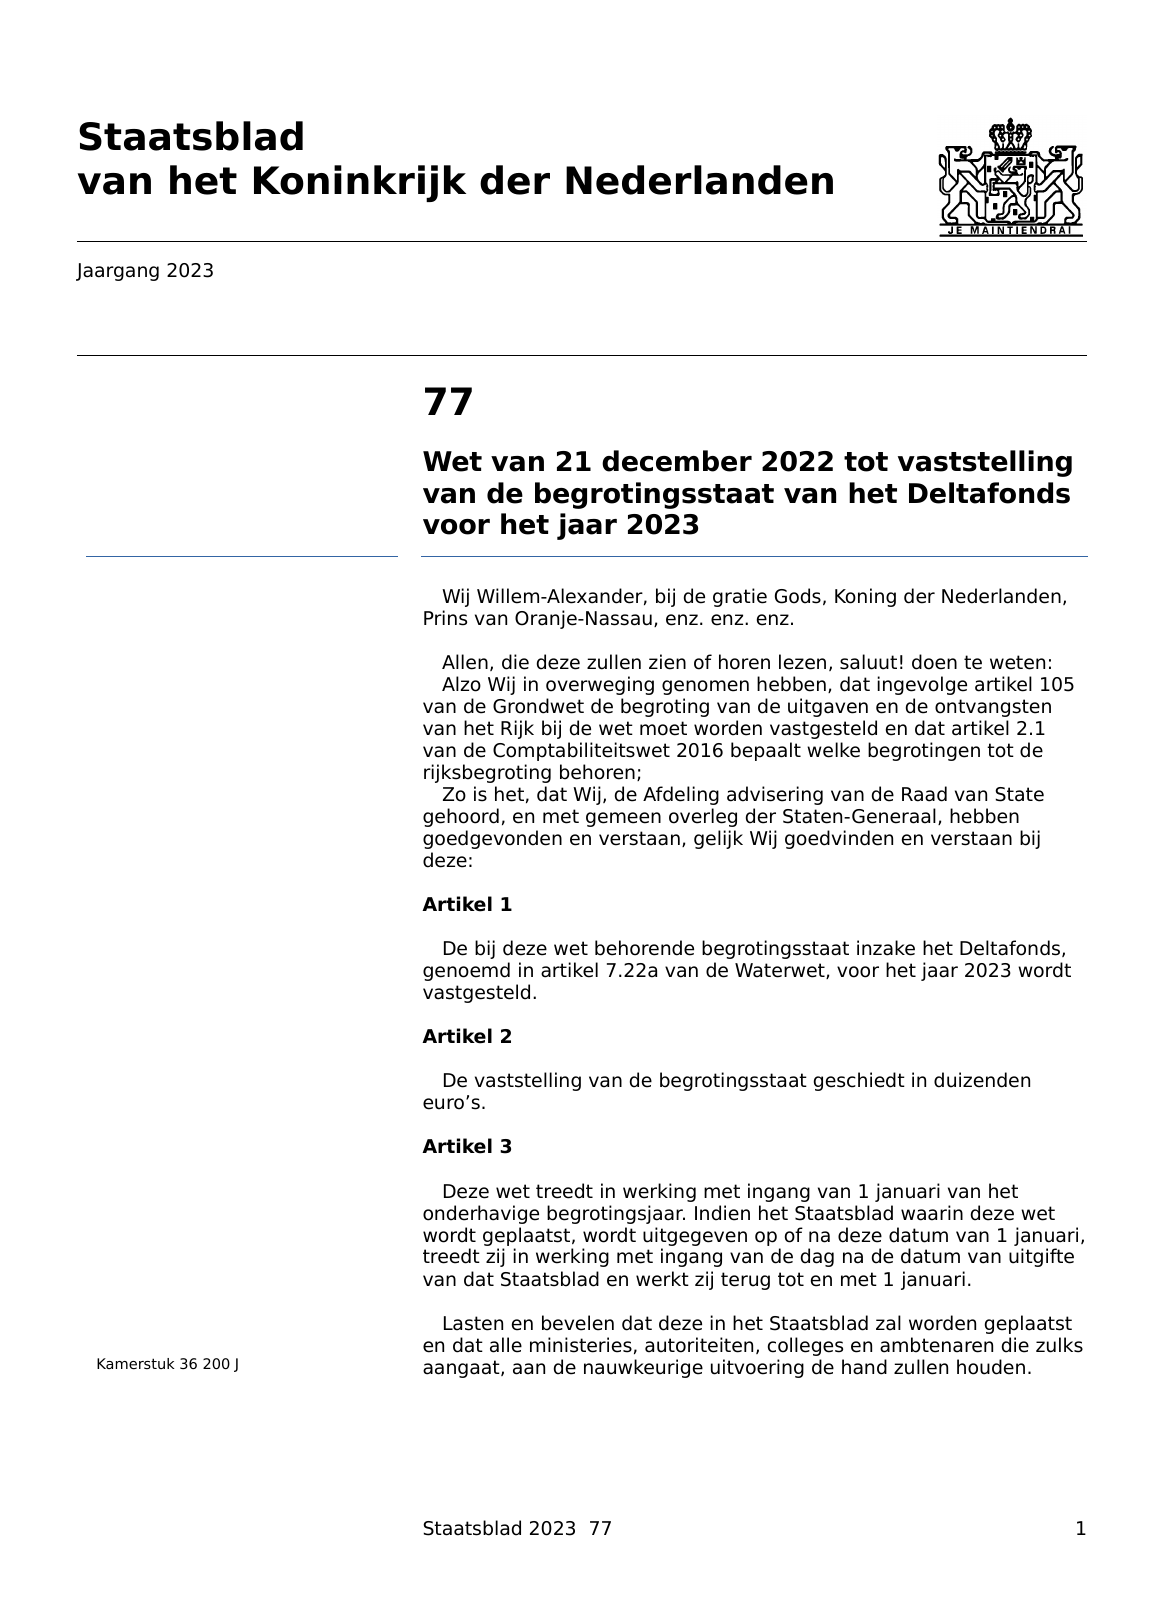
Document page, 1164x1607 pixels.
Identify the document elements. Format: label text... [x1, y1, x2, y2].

text De bij deze wet behorende begrotingsstaat inzake het Deltafonds, genoemd in artikel 7.22a van de Waterwet, voor het jaar 2023 wordt vastgesteld. [422, 938, 1087, 1004]
subtitle Artikel 3 [422, 1136, 1087, 1158]
subtitle Artikel 1 [422, 894, 1087, 916]
table_header [886, 100, 1087, 241]
text Deze wet treedt in werking met ingang van 1 januari van het onderhavige begrotingsjaar. Indien het Staatsblad waarin deze wet wordt geplaatst, wordt uitgegeven op of na deze datum van 1 januari, treedt zij in werking met ingang van de dag na de datum van uitgifte van dat Staatsblad en werkt zij terug tot en met 1 januari. [422, 1181, 1087, 1290]
table_cell Jaargang 2023 [77, 242, 1087, 355]
table_header Staatsblad van het Koninkrijk der Nederlanden [77, 100, 886, 241]
subtitle Artikel 2 [422, 1026, 1087, 1048]
text De vaststelling van de begrotingsstaat geschiedt in duizenden euro’s. [422, 1070, 1087, 1114]
subtitle 77 [422, 381, 1087, 424]
text Lasten en bevelen dat deze in het Staatsblad zal worden geplaatst en dat alle ministeries, autoriteiten, colleges en ambtenaren die zulks aangaat, aan de nauwkeurige uitvoering de hand zullen houden. [422, 1313, 1087, 1378]
text Wet van 21 december 2022 tot vaststelling van de begrotingsstaat van het Deltafonds voor het jaar 2023 [422, 447, 1087, 541]
picture [936, 115, 1087, 240]
text Alzo Wij in overweging genomen hebben, dat ingevolge artikel 105 van de Grondwet de begroting van de uitgaven en de ontvangsten van het Rijk bij de wet moet worden vastgesteld en dat artikel 2.1 van de Comptabiliteitswet 2016 bepaalt welke begrotingen tot de rijksbegroting behoren; [422, 674, 1087, 784]
text Kamerstuk 36 200 J [77, 1356, 396, 1372]
text Zo is het, dat Wij, de Afdeling advisering van de Raad van State gehoord, en met gemeen overleg der Staten-Generaal, hebben goedgevonden en verstaan, gelijk Wij goedvinden en verstaan bij deze: [422, 784, 1087, 872]
text Allen, die deze zullen zien of horen lezen, saluut! doen te weten: [422, 652, 1087, 674]
text Wij Willem-Alexander, bij de gratie Gods, Koning der Nederlanden, Prins van Oranje-Nassau, enz. enz. enz. [422, 586, 1087, 629]
